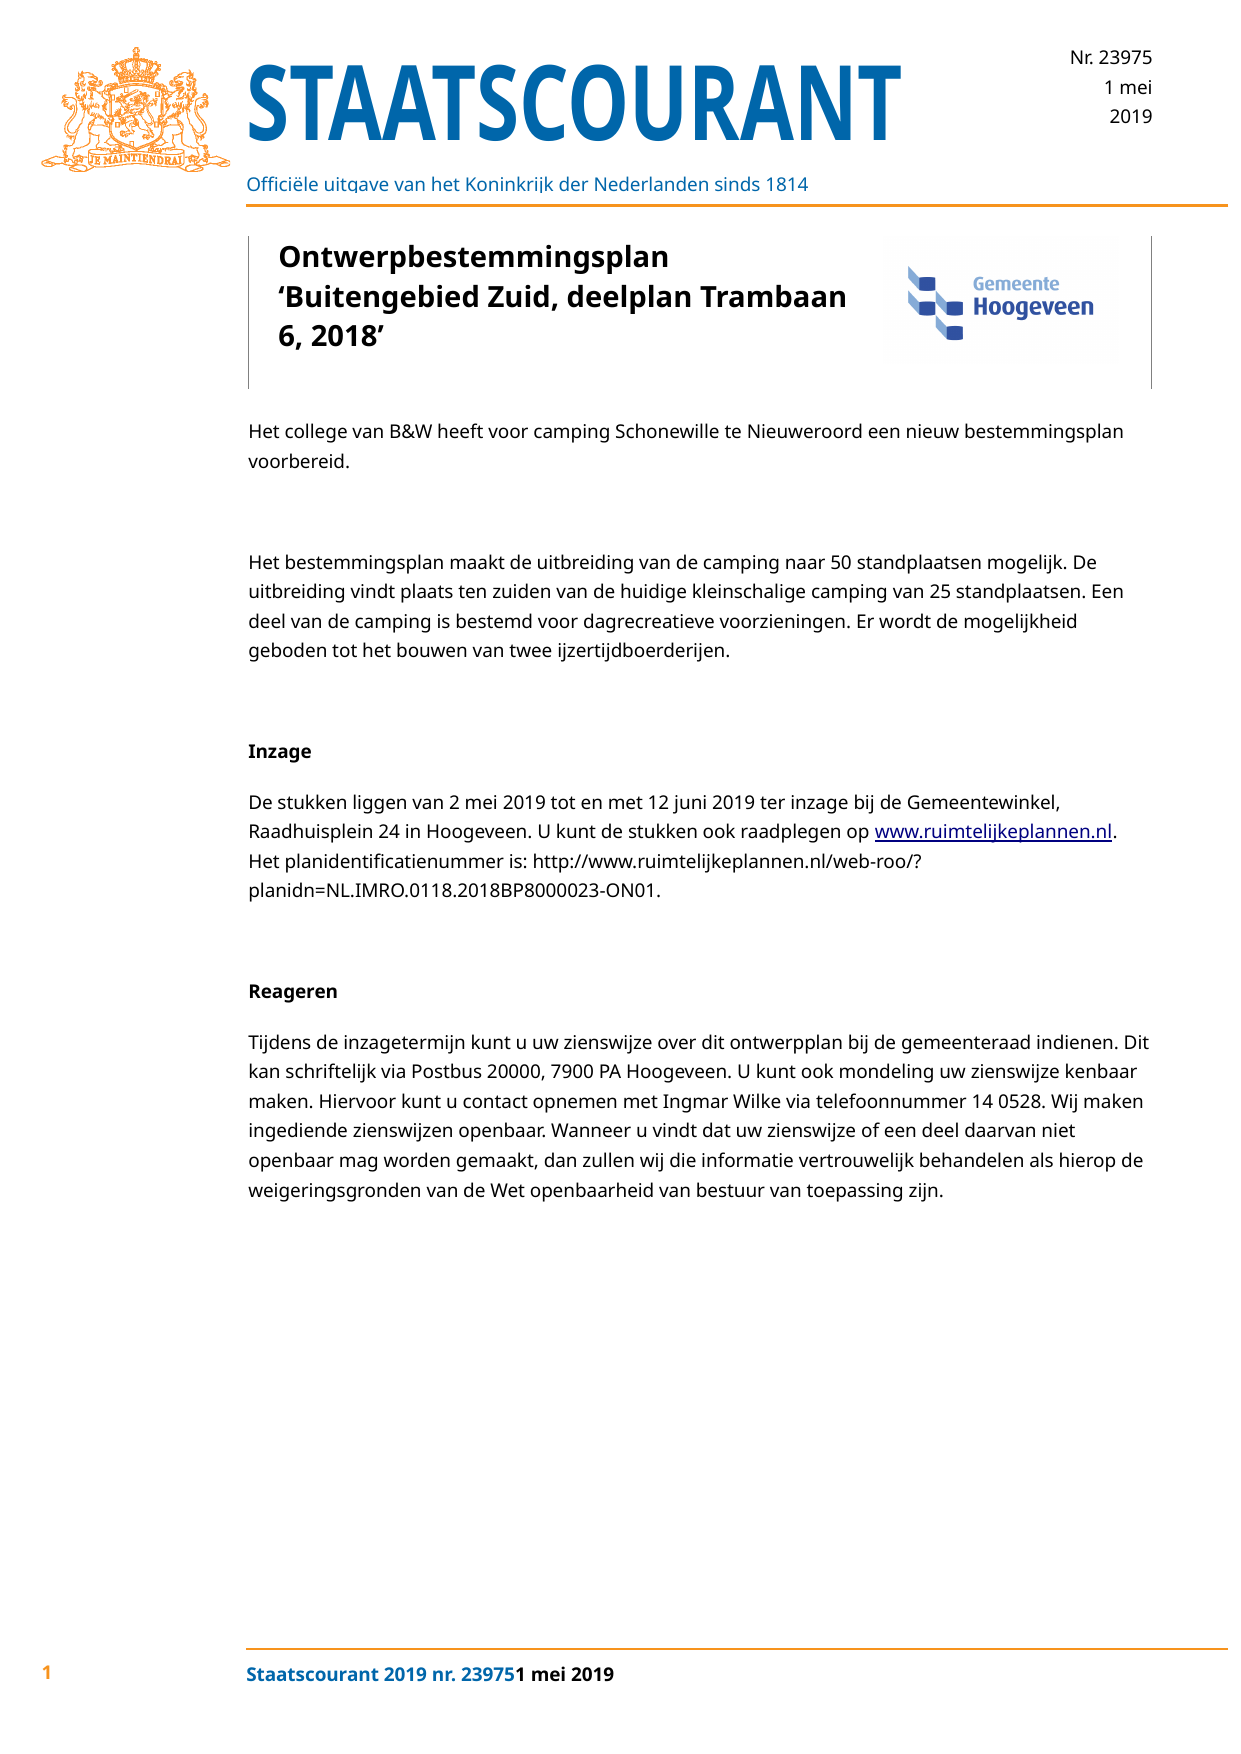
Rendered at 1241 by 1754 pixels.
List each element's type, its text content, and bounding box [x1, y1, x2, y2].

text Het college van B&W heeft voor camping Schonewille te Nieuweroord een nieuw bestemmingsplan voorbereid. [248, 418, 1152, 474]
picture [882, 236, 1119, 364]
text De stukken liggen van 2 mei 2019 tot en met 12 juni 2019 ter inzage bij de Gemeentewinkel, Raadhuisplein 24 in Hoogeveen. U kunt de stukken ook raadplegen op www.ruimtelijkeplannen.nl. Het planidentificatienummer is: http://www.ruimtelijkeplannen.nl/web-roo/?planidn=NL.IMRO.0118.2018BP8000023-ON01. [248, 789, 1152, 903]
table_header Ontwerpbestemmingsplan ‘Buitengebied Zuid, deelplan Trambaan 6, 2018’ [249, 236, 850, 389]
text Tijdens de inzagetermijn kunt u uw zienswijze over dit ontwerpplan bij de gemeenteraad indienen. Dit kan schriftelijk via Postbus 20000, 7900 PA Hoogeveen. U kunt ook mondeling uw zienswijze kenbaar maken. Hiervoor kunt u contact opnemen met Ingmar Wilke via telefoonnummer 14 0528. Wij maken ingediende zienswijzen openbaar. Wanneer u vindt dat uw zienswijze of een deel daarvan niet openbaar mag worden gemaakt, dan zullen wij die informatie vertrouwelijk behandelen als hierop de weigeringsgronden van de Wet openbaarheid van bestuur van toepassing zijn. [248, 1029, 1152, 1202]
text Reageren [248, 978, 1152, 1004]
picture [41, 47, 231, 172]
text Het bestemmingsplan maakt de uitbreiding van de camping naar 50 standplaatsen mogelijk. De uitbreiding vindt plaats ten zuiden van de huidige kleinschalige camping van 25 standplaatsen. Een deel van de camping is bestemd voor dagrecreatieve voorzieningen. Er wordt de mogelijkheid geboden tot het bouwen van twee ijzertijdboerderijen. [248, 549, 1152, 663]
text Inzage [248, 738, 1152, 764]
table_header [850, 236, 1151, 389]
